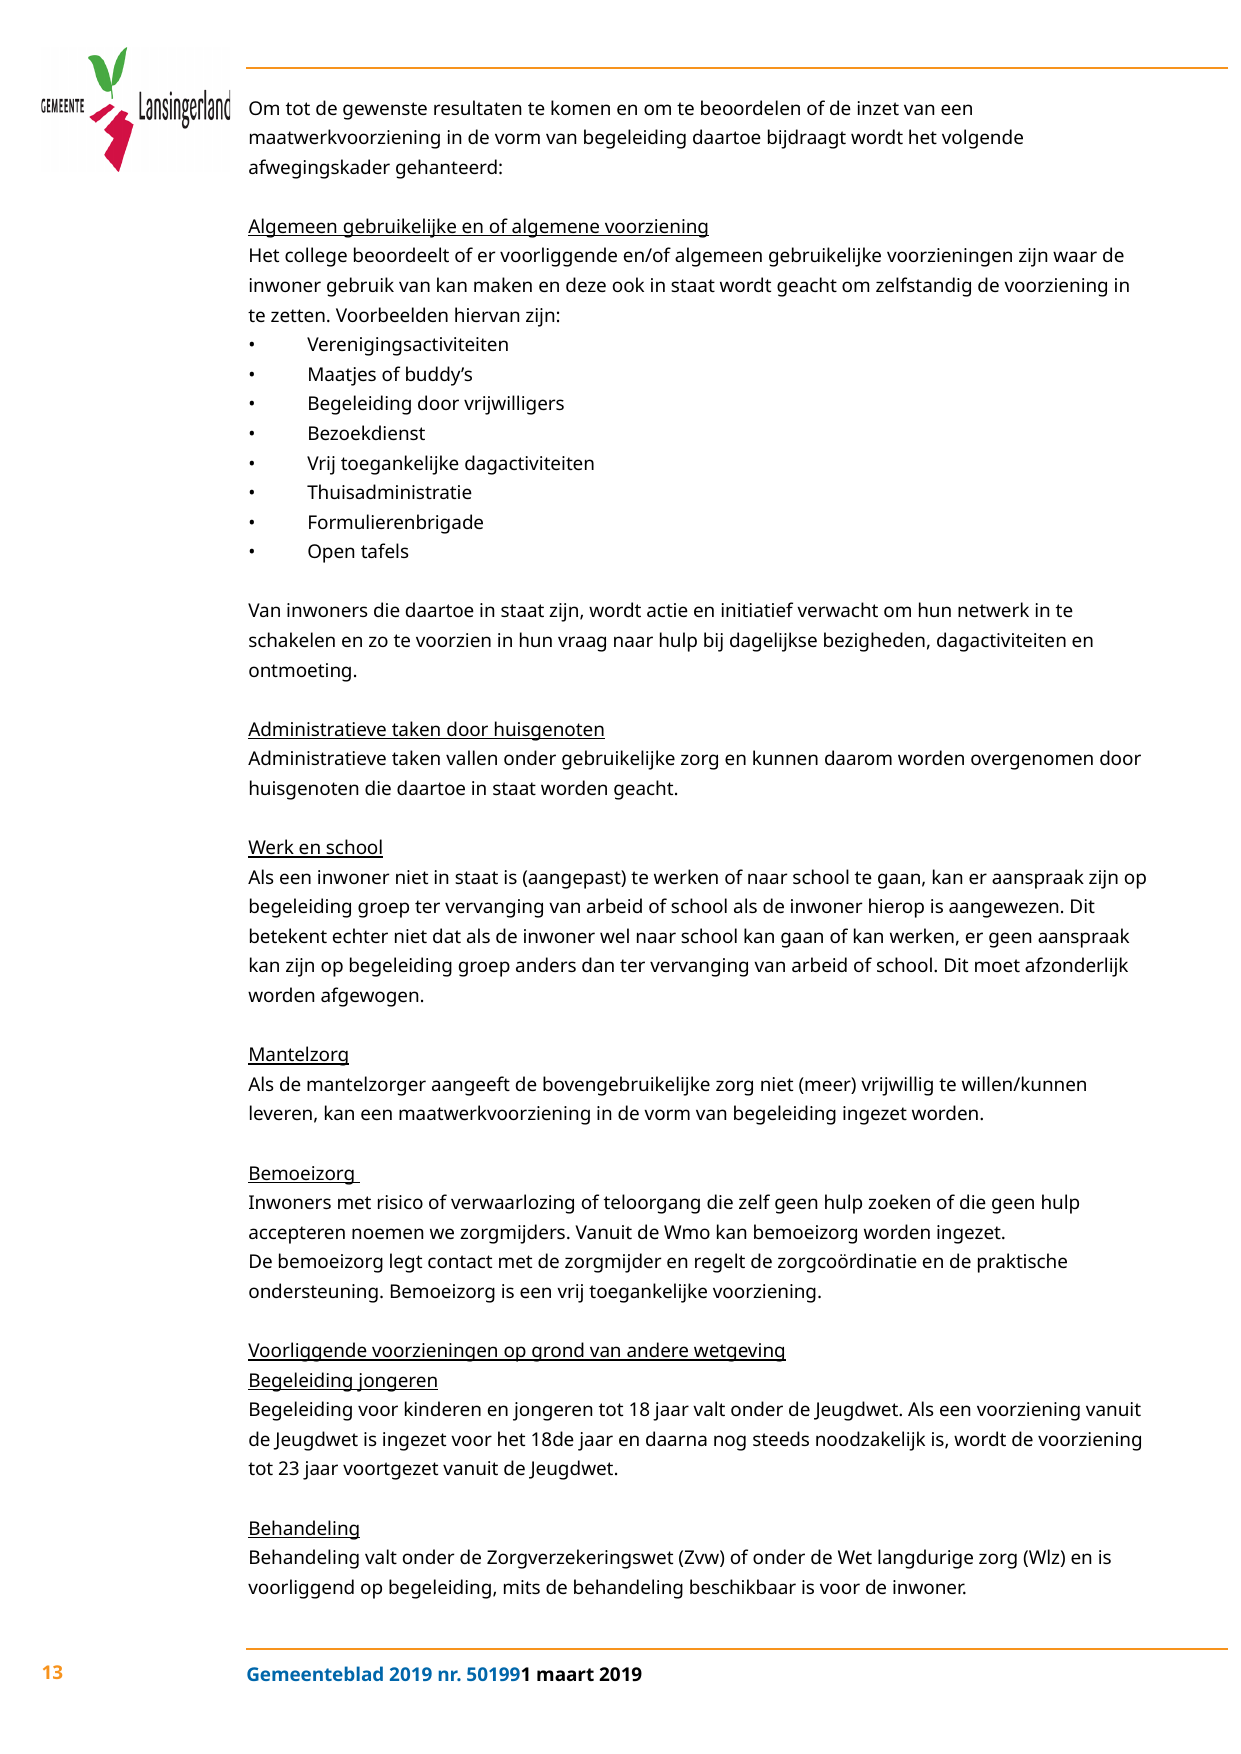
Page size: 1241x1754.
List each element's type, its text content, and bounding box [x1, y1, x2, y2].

text De bemoeizorg legt contact met de zorgmijder en regelt de zorgcoördinatie en de praktische ondersteuning. Bemoeizorg is een vrij toegankelijke voorziening. [248, 1248, 1152, 1304]
text Het college beoordeelt of er voorliggende en/of algemeen gebruikelijke voorzieningen zijn waar de inwoner gebruik van kan maken en deze ook in staat wordt geacht om zelfstandig de voorziening in te zetten. Voorbeelden hiervan zijn: [248, 243, 1152, 328]
text Behandeling [248, 1515, 1152, 1541]
list Verenigingsactiviteiten [248, 331, 1152, 357]
text Administratieve taken vallen onder gebruikelijke zorg en kunnen daarom worden overgenomen door huisgenoten die daartoe in staat worden geacht. [248, 746, 1152, 801]
text Mantelzorg [248, 1041, 1152, 1067]
text Behandeling valt onder de Zorgverzekeringswet (Zvw) of onder de Wet langdurige zorg (Wlz) en is voorliggend op begeleiding, mits de behandeling beschikbaar is voor de inwoner. [248, 1544, 1152, 1600]
list Formulierenbrigade [248, 509, 1152, 535]
list Thuisadministratie [248, 479, 1152, 505]
text Werk en school [248, 834, 1152, 860]
text Begeleiding jongeren [248, 1367, 1152, 1393]
text Om tot de gewenste resultaten te komen en om te beoordelen of de inzet van een maatwerkvoorziening in de vorm van begeleiding daartoe bijdraagt wordt het volgende afwegingskader gehanteerd: [248, 95, 1152, 180]
text Algemeen gebruikelijke en of algemene voorziening [248, 213, 1152, 239]
text Administratieve taken door huisgenoten [248, 716, 1152, 742]
text Voorliggende voorzieningen op grond van andere wetgeving [248, 1337, 1152, 1363]
text Begeleiding voor kinderen en jongeren tot 18 jaar valt onder de Jeugdwet. Als een voorziening vanuit de Jeugdwet is ingezet voor het 18de jaar en daarna nog steeds noodzakelijk is, wordt de voorziening tot 23 jaar voortgezet vanuit de Jeugdwet. [248, 1396, 1152, 1481]
text Van inwoners die daartoe in staat zijn, wordt actie en initiatief verwacht om hun netwerk in te schakelen en zo te voorzien in hun vraag naar hulp bij dagelijkse bezigheden, dagactiviteiten en ontmoeting. [248, 598, 1152, 683]
text Inwoners met risico of verwaarlozing of teloorgang die zelf geen hulp zoeken of die geen hulp accepteren noemen we zorgmijders. Vanuit de Wmo kan bemoeizorg worden ingezet. [248, 1189, 1152, 1245]
list Maatjes of buddy’s [248, 361, 1152, 387]
list Vrij toegankelijke dagactiviteiten [248, 450, 1152, 476]
text Als een inwoner niet in staat is (aangepast) te werken of naar school te gaan, kan er aanspraak zijn op begeleiding groep ter vervanging van arbeid of school als de inwoner hierop is aangewezen. Dit betekent echter niet dat als de inwoner wel naar school kan gaan of kan werken, er geen aanspraak kan zijn op begeleiding groep anders dan ter vervanging van arbeid of school. Dit moet afzonderlijk worden afgewogen. [248, 864, 1152, 1008]
list Bezoekdienst [248, 420, 1152, 446]
text Als de mantelzorger aangeeft de bovengebruikelijke zorg niet (meer) vrijwillig te willen/kunnen leveren, kan een maatwerkvoorziening in de vorm van begeleiding ingezet worden. [248, 1071, 1152, 1126]
list Begeleiding door vrijwilligers [248, 391, 1152, 416]
picture [41, 47, 231, 172]
list Open tafels [248, 538, 1152, 564]
text Bemoeizorg [248, 1160, 1152, 1186]
